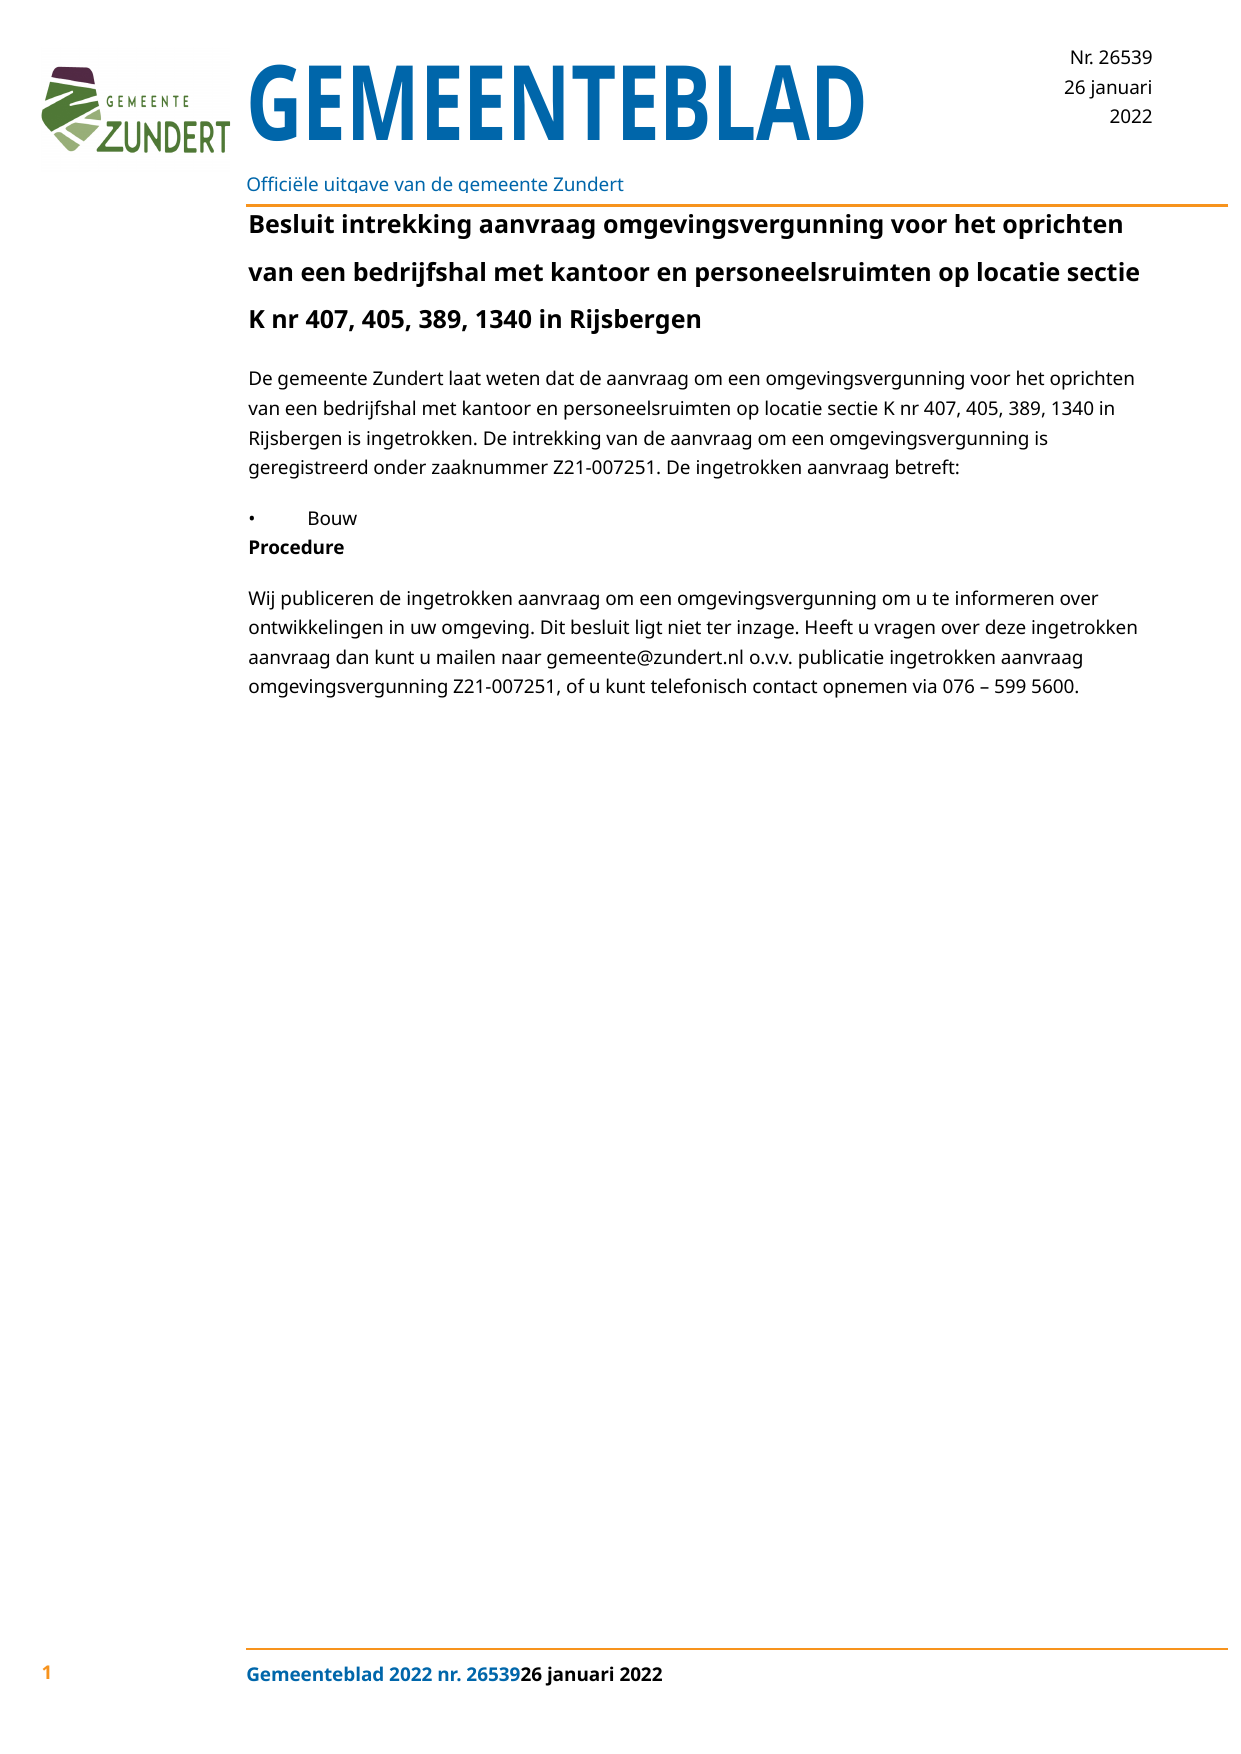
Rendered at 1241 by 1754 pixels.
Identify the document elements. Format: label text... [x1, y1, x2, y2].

text Besluit intrekking aanvraag omgevingsvergunning voor het oprichten van een bedrijfshal met kantoor en personeelsruimten op locatie sectie K nr 407, 405, 389, 1340 in Rijsbergen [248, 207, 1152, 336]
text Procedure [248, 534, 1152, 560]
text De gemeente Zundert laat weten dat de aanvraag om een omgevingsvergunning voor het oprichten van een bedrijfshal met kantoor en personeelsruimten op locatie sectie K nr 407, 405, 389, 1340 in Rijsbergen is ingetrokken. De intrekking van de aanvraag om een omgevingsvergunning is geregistreerd onder zaaknummer Z21-007251. De ingetrokken aanvraag betreft: [248, 366, 1152, 480]
list Bouw [248, 505, 1152, 530]
text Wij publiceren de ingetrokken aanvraag om een omgevingsvergunning om u te informeren over ontwikkelingen in uw omgeving. Dit besluit ligt niet ter inzage. Heeft u vragen over deze ingetrokken aanvraag dan kunt u mailen naar gemeente@zundert.nl o.v.v. publicatie ingetrokken aanvraag omgevingsvergunning Z21-007251, of u kunt telefonisch contact opnemen via 076 – 599 5600. [248, 585, 1152, 699]
picture [41, 47, 231, 172]
